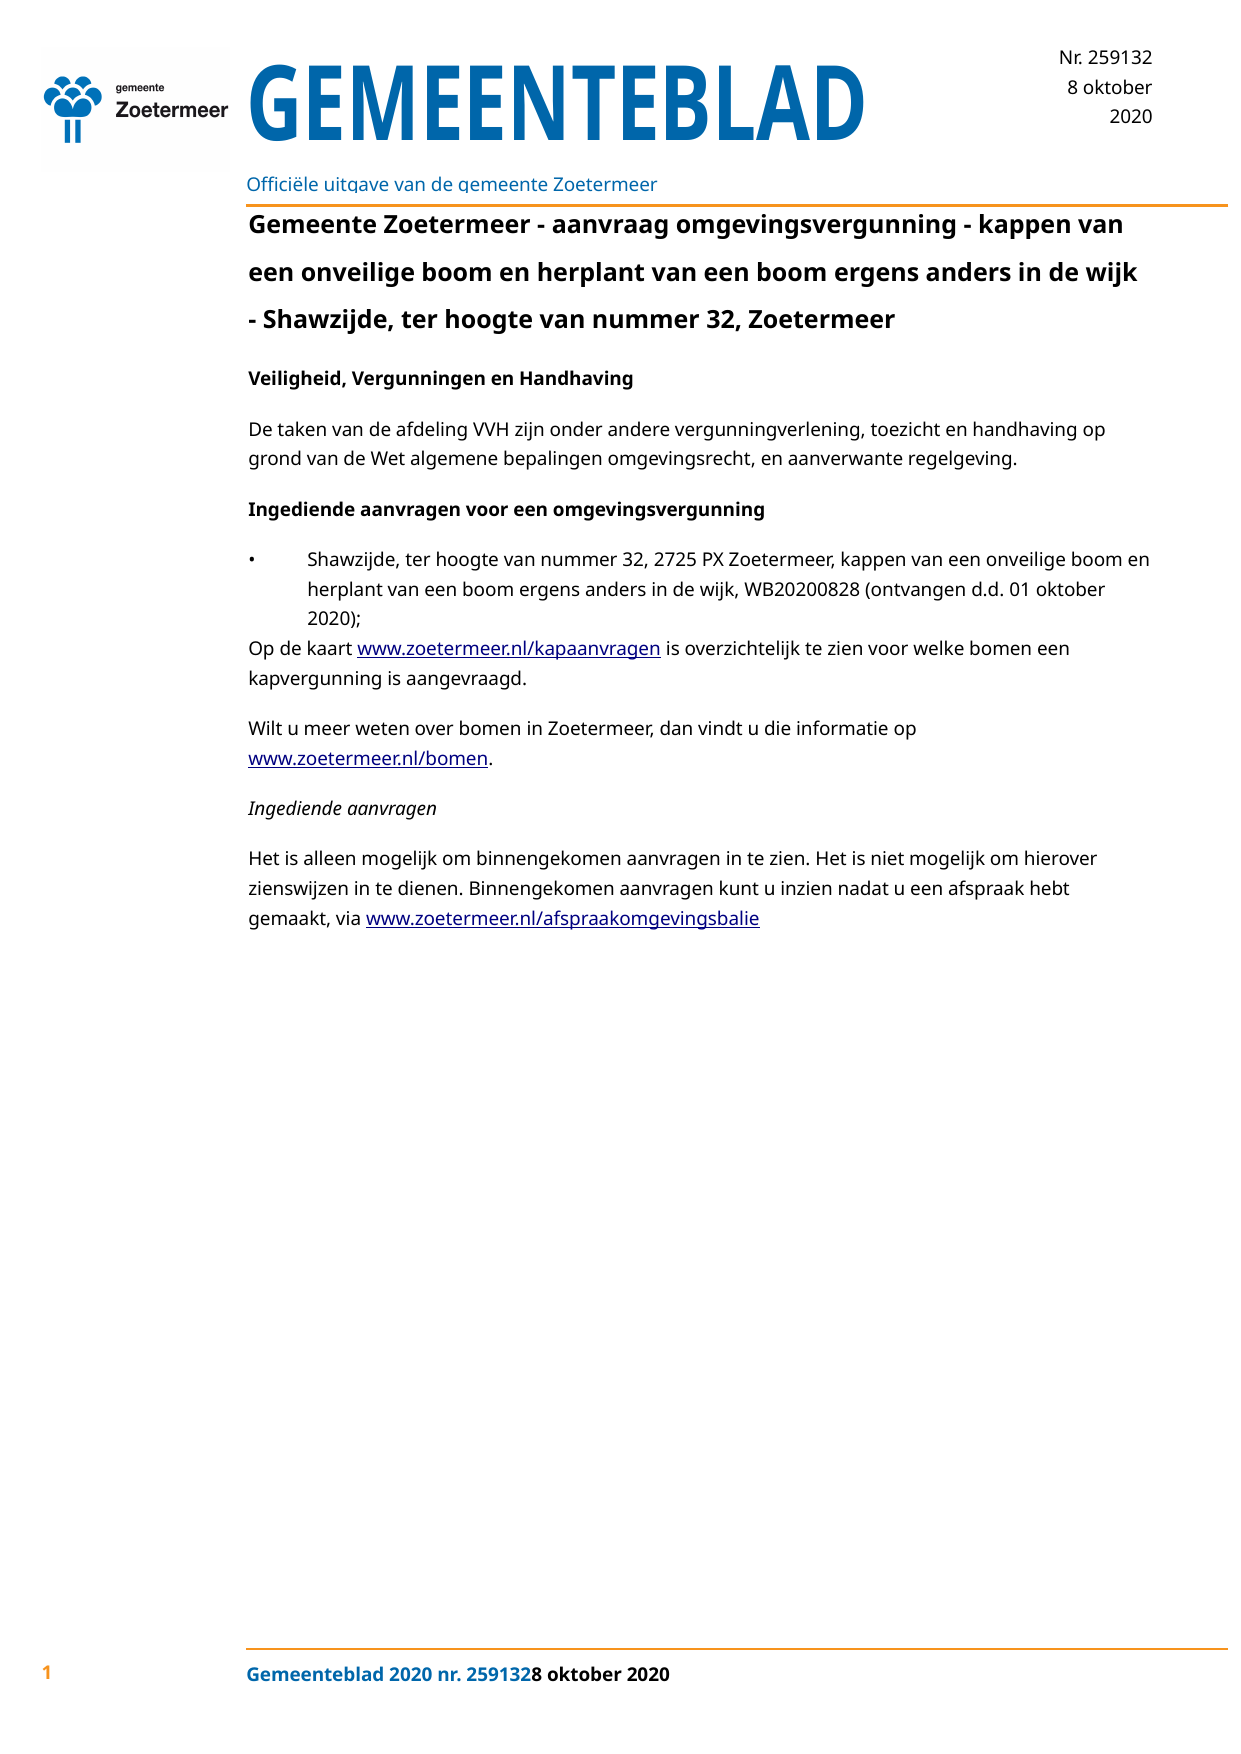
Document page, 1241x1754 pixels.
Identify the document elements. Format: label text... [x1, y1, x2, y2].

text Wilt u meer weten over bomen in Zoetermeer, dan vindt u die informatie op www.zoetermeer.nl/bomen. [248, 715, 1152, 770]
text Veiligheid, Vergunningen en Handhaving [248, 366, 1152, 391]
text Het is alleen mogelijk om binnengekomen aanvragen in te zien. Het is niet mogelijk om hierover zienswijzen in te dienen. Binnengekomen aanvragen kunt u inzien nadat u een afspraak hebt gemaakt, via www.zoetermeer.nl/afspraakomgevingsbalie [248, 846, 1152, 930]
list Shawzijde, ter hoogte van nummer 32, 2725 PX Zoetermeer, kappen van een onveilige boom en herplant van een boom ergens anders in de wijk, WB20200828 (ontvangen d.d. 01 oktober 2020); [248, 546, 1152, 631]
text Op de kaart www.zoetermeer.nl/kapaanvragen is overzichtelijk te zien voor welke bomen een kapvergunning is aangevraagd. [248, 635, 1152, 690]
text De taken van de afdeling VVH zijn onder andere vergunningverlening, toezicht en handhaving op grond van de Wet algemene bepalingen omgevingsrecht, en aanverwante regelgeving. [248, 416, 1152, 471]
text Ingediende aanvragen voor een omgevingsvergunning [248, 496, 1152, 522]
picture [41, 47, 231, 172]
text Gemeente Zoetermeer - aanvraag omgevingsvergunning - kappen van een onveilige boom en herplant van een boom ergens anders in de wijk - Shawzijde, ter hoogte van nummer 32, Zoetermeer [248, 207, 1152, 336]
text Ingediende aanvragen [248, 795, 1152, 821]
